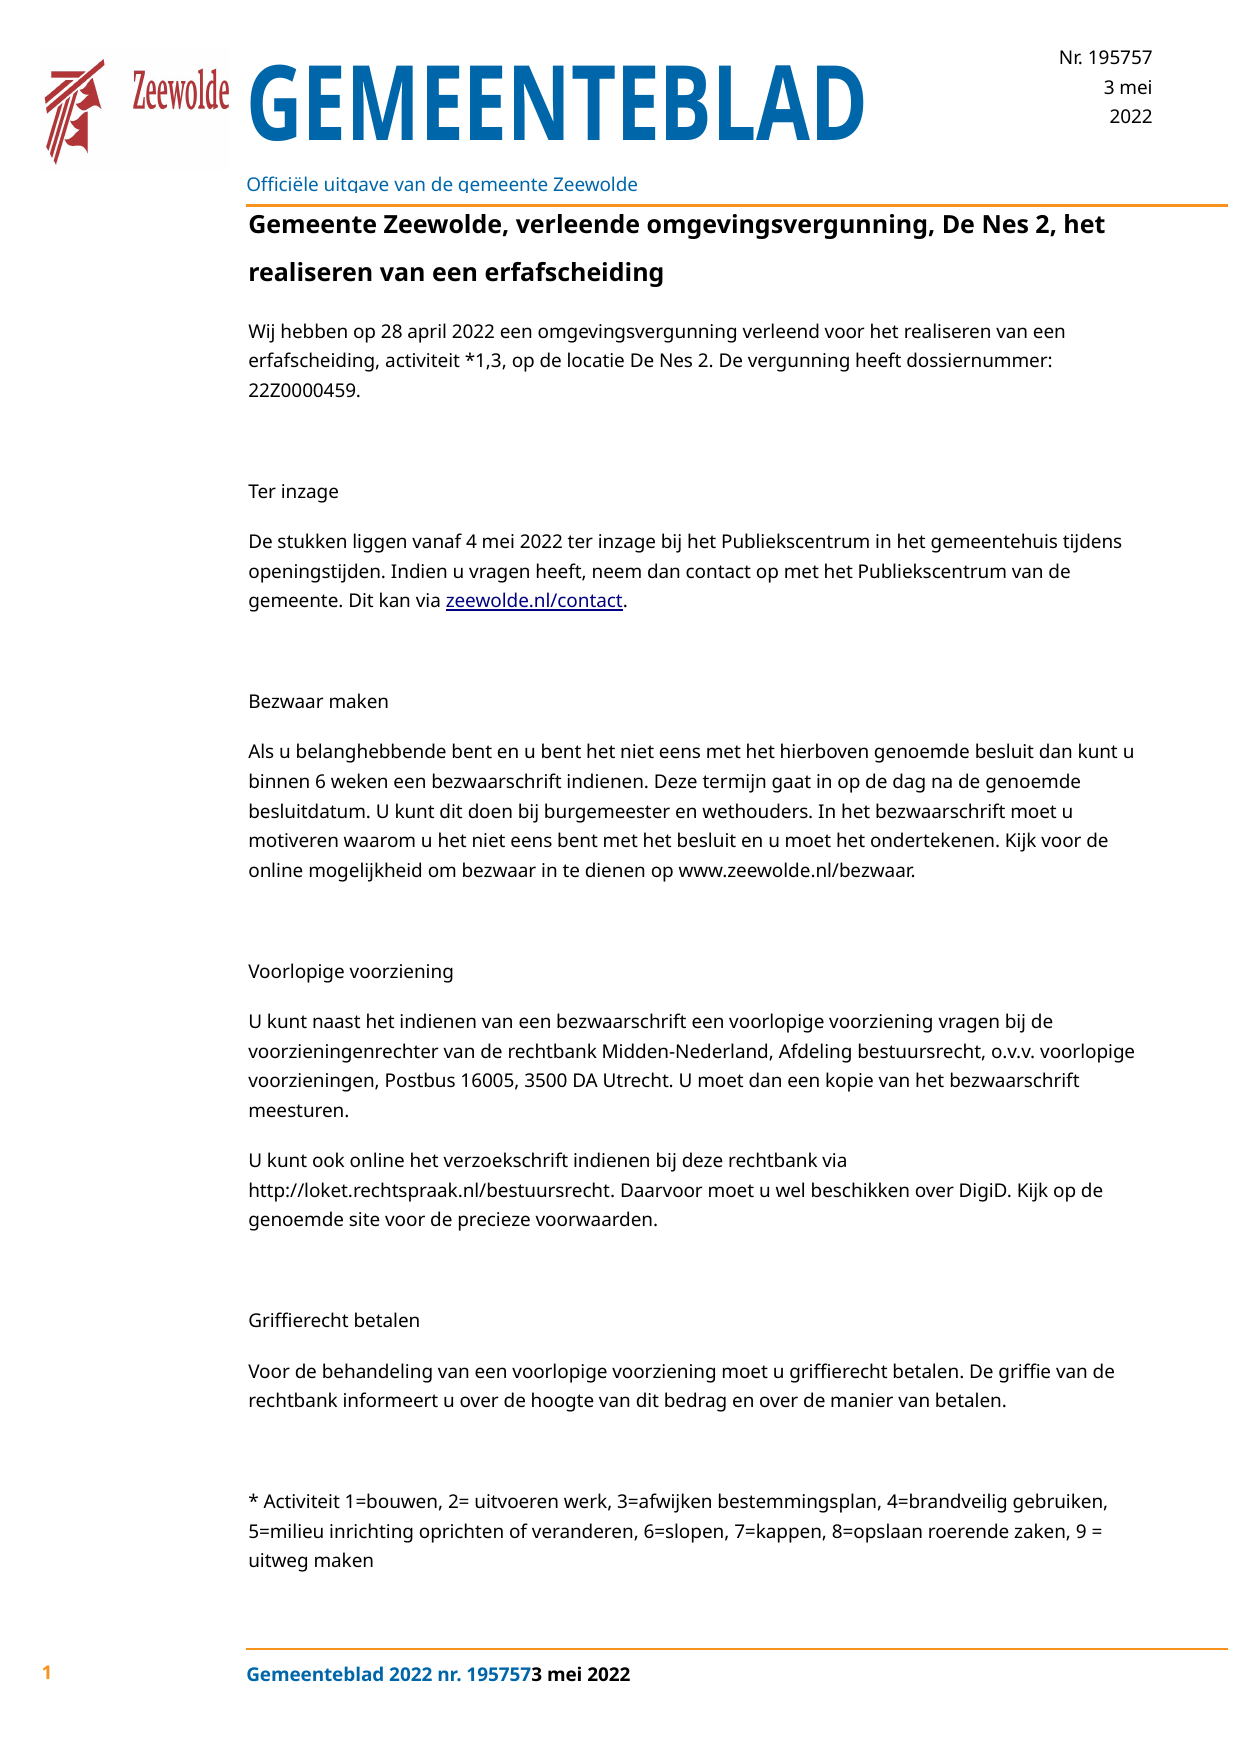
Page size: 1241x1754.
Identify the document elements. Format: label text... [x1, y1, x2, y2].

text Wij hebben op 28 april 2022 een omgevingsvergunning verleend voor het realiseren van een erfafscheiding, activiteit *1,3, op de locatie De Nes 2. De vergunning heeft dossiernummer: 22Z0000459. [248, 318, 1152, 403]
text Griffierecht betalen [248, 1307, 1152, 1333]
text De stukken liggen vanaf 4 mei 2022 ter inzage bij het Publiekscentrum in het gemeentehuis tijdens openingstijden. Indien u vragen heeft, neem dan contact op met het Publiekscentrum van de gemeente. Dit kan via zeewolde.nl/contact. [248, 528, 1152, 613]
text U kunt naast het indienen van een bezwaarschrift een voorlopige voorziening vragen bij de voorzieningenrechter van de rechtbank Midden-Nederland, Afdeling bestuursrecht, o.v.v. voorlopige voorzieningen, Postbus 16005, 3500 DA Utrecht. U moet dan een kopie van het bezwaarschrift meesturen. [248, 1008, 1152, 1123]
text U kunt ook online het verzoekschrift indienen bij deze rechtbank via http://loket.rechtspraak.nl/bestuursrecht. Daarvoor moet u wel beschikken over DigiD. Kijk op de genoemde site voor de precieze voorwaarden. [248, 1147, 1152, 1232]
text Ter inzage [248, 478, 1152, 504]
text Voor de behandeling van een voorlopige voorziening moet u griffierecht betalen. De griffie van de rechtbank informeert u over de hoogte van dit bedrag en over de manier van betalen. [248, 1358, 1152, 1413]
text Bezwaar maken [248, 688, 1152, 714]
text * Activiteit 1=bouwen, 2= uitvoeren werk, 3=afwijken bestemmingsplan, 4=brandveilig gebruiken, 5=milieu inrichting oprichten of veranderen, 6=slopen, 7=kappen, 8=opslaan roerende zaken, 9 = uitweg maken [248, 1488, 1152, 1573]
picture [41, 47, 231, 172]
text Gemeente Zeewolde, verleende omgevingsvergunning, De Nes 2, het realiseren van een erfafscheiding [248, 207, 1152, 288]
text Voorlopige voorziening [248, 958, 1152, 984]
text Als u belanghebbende bent en u bent het niet eens met het hierboven genoemde besluit dan kunt u binnen 6 weken een bezwaarschrift indienen. Deze termijn gaat in op de dag na de genoemde besluitdatum. U kunt dit doen bij burgemeester en wethouders. In het bezwaarschrift moet u motiveren waarom u het niet eens bent met het besluit en u moet het ondertekenen. Kijk voor de online mogelijkheid om bezwaar in te dienen op www.zeewolde.nl/bezwaar. [248, 739, 1152, 883]
